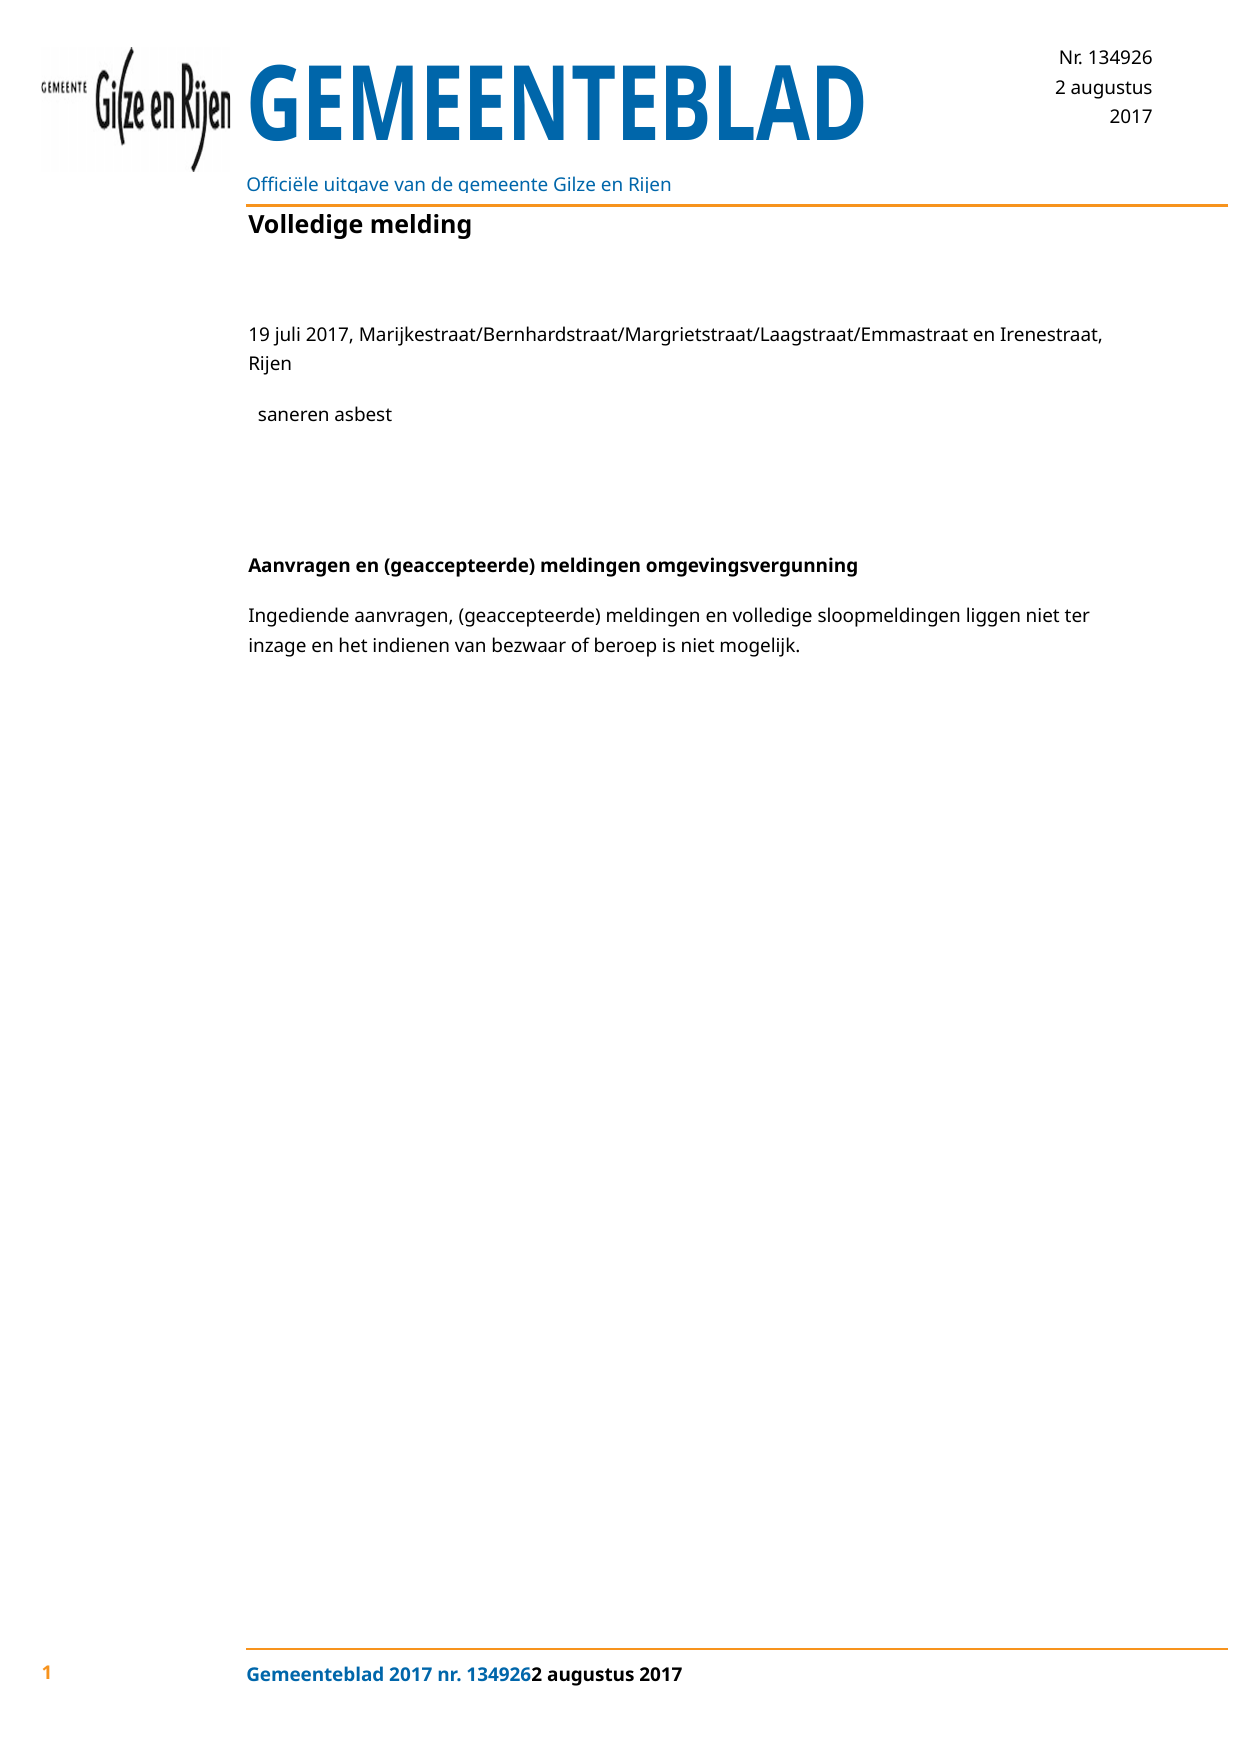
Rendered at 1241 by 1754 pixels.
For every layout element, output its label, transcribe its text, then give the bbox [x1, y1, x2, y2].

text Volledige melding [248, 207, 1152, 241]
text Aanvragen en (geaccepteerde) meldingen omgevingsvergunning [248, 552, 1152, 578]
text saneren asbest [248, 401, 1152, 426]
text 19 juli 2017, Marijkestraat/Bernhardstraat/Margrietstraat/Laagstraat/Emmastraat en Irenestraat, Rijen [248, 321, 1152, 376]
text Ingediende aanvragen, (geaccepteerde) meldingen en volledige sloopmeldingen liggen niet ter inzage en het indienen van bezwaar of beroep is niet mogelijk. [248, 602, 1152, 658]
picture [41, 47, 231, 172]
